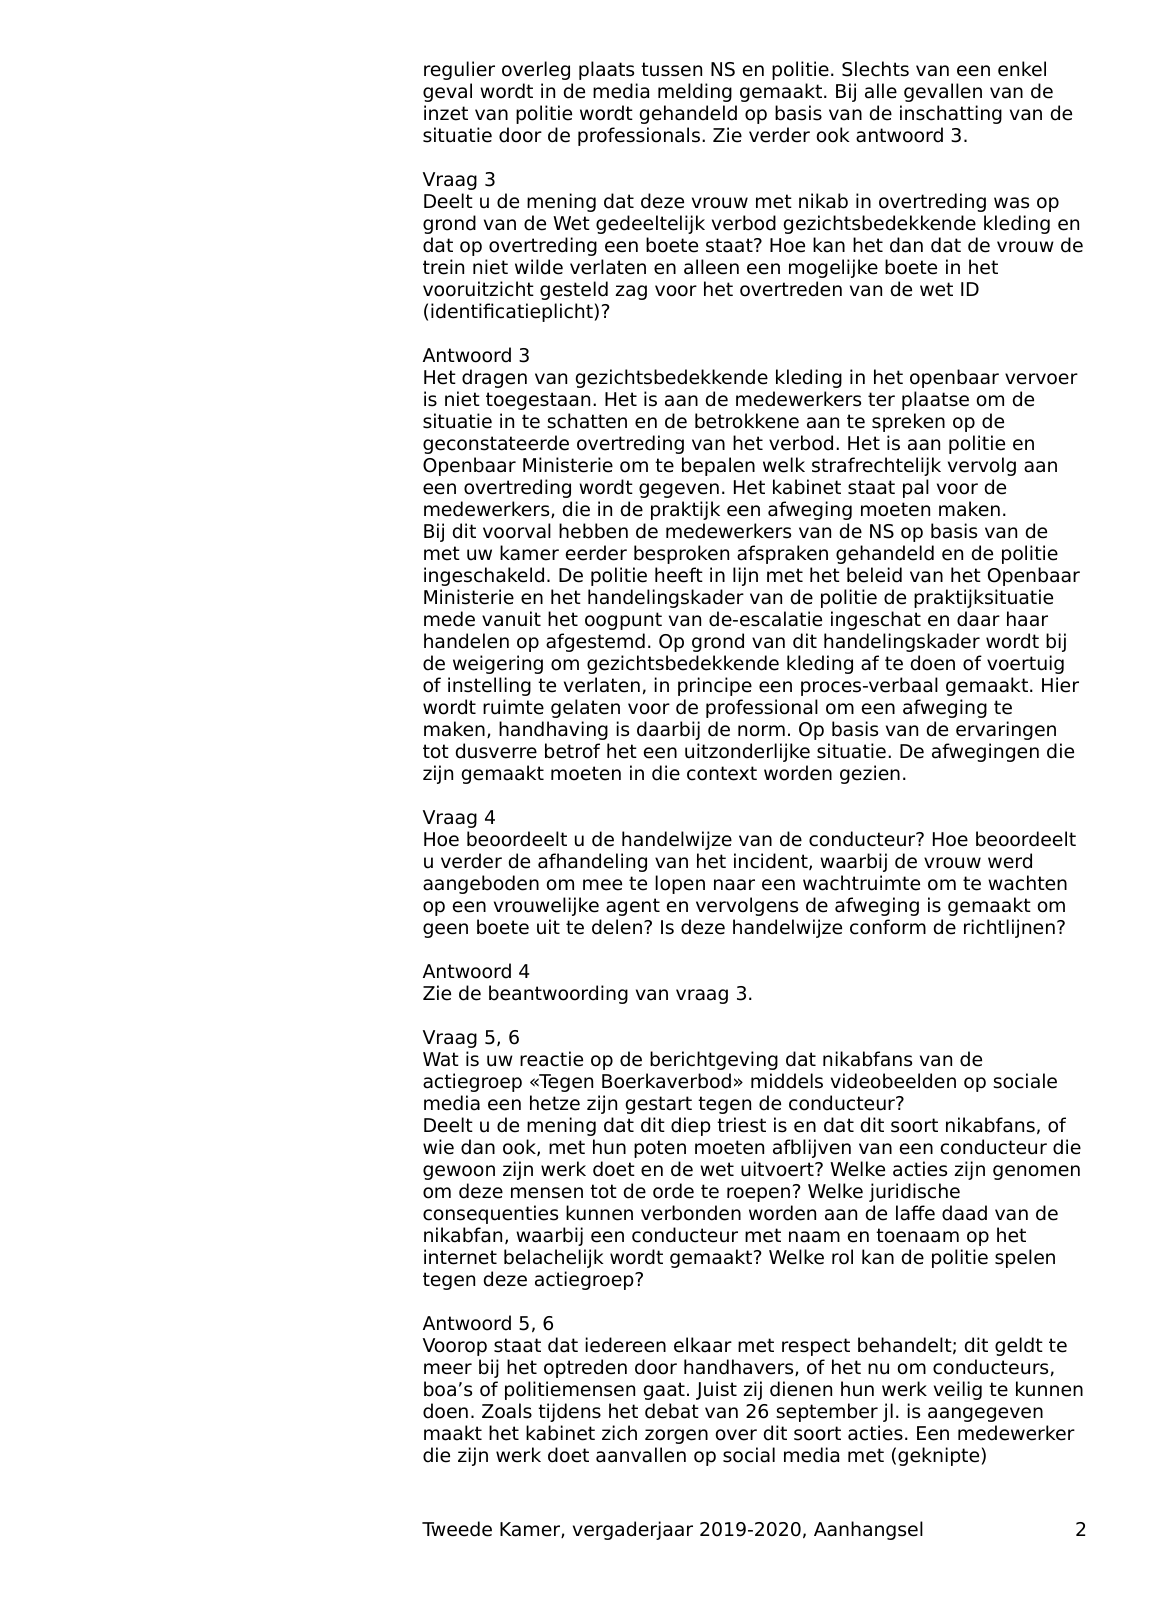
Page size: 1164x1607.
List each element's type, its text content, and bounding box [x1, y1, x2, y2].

text regulier overleg plaats tussen NS en politie. Slechts van een enkel geval wordt in de media melding gemaakt. Bij alle gevallen van de inzet van politie wordt gehandeld op basis van de inschatting van de situatie door de professionals. Zie verder ook antwoord 3. [422, 59, 1087, 147]
text Antwoord 3 [422, 345, 1087, 367]
text Hoe beoordeelt u de handelwijze van de conducteur? Hoe beoordeelt u verder de afhandeling van het incident, waarbij de vrouw werd aangeboden om mee te lopen naar een wachtruimte om te wachten op een vrouwelijke agent en vervolgens de afweging is gemaakt om geen boete uit te delen? Is deze handelwijze conform de richtlijnen? [422, 829, 1087, 939]
text Deelt u de mening dat deze vrouw met nikab in overtreding was op grond van de Wet gedeeltelijk verbod gezichtsbedekkende kleding en dat op overtreding een boete staat? Hoe kan het dan dat de vrouw de trein niet wilde verlaten en alleen een mogelijke boete in het vooruitzicht gesteld zag voor het overtreden van de wet ID (identificatieplicht)? [422, 191, 1087, 323]
text Voorop staat dat iedereen elkaar met respect behandelt; dit geldt te meer bij het optreden door handhavers, of het nu om conducteurs, boa’s of politiemensen gaat. Juist zij dienen hun werk veilig te kunnen doen. Zoals tijdens het debat van 26 september jl. is aangegeven maakt het kabinet zich zorgen over dit soort acties. Een medewerker die zijn werk doet aanvallen op social media met (geknipte) [422, 1335, 1087, 1467]
text Antwoord 4 [422, 961, 1087, 983]
text Vraag 3 [422, 169, 1087, 191]
text Deelt u de mening dat dit diep triest is en dat dit soort nikabfans, of wie dan ook, met hun poten moeten afblijven van een conducteur die gewoon zijn werk doet en de wet uitvoert? Welke acties zijn genomen om deze mensen tot de orde te roepen? Welke juridische consequenties kunnen verbonden worden aan de laffe daad van de nikabfan, waarbij een conducteur met naam en toenaam op het internet belachelijk wordt gemaakt? Welke rol kan de politie spelen tegen deze actiegroep? [422, 1115, 1087, 1291]
text Het dragen van gezichtsbedekkende kleding in het openbaar vervoer is niet toegestaan. Het is aan de medewerkers ter plaatse om de situatie in te schatten en de betrokkene aan te spreken op de geconstateerde overtreding van het verbod. Het is aan politie en Openbaar Ministerie om te bepalen welk strafrechtelijk vervolg aan een overtreding wordt gegeven. Het kabinet staat pal voor de medewerkers, die in de praktijk een afweging moeten maken. [422, 367, 1087, 521]
text Wat is uw reactie op de berichtgeving dat nikabfans van de actiegroep «Tegen Boerkaverbod» middels videobeelden op sociale media een hetze zijn gestart tegen de conducteur? [422, 1049, 1087, 1115]
text Antwoord 5, 6 [422, 1313, 1087, 1335]
text Bij dit voorval hebben de medewerkers van de NS op basis van de met uw kamer eerder besproken afspraken gehandeld en de politie ingeschakeld. De politie heeft in lijn met het beleid van het Openbaar Ministerie en het handelingskader van de politie de praktijksituatie mede vanuit het oogpunt van de-escalatie ingeschat en daar haar handelen op afgestemd. Op grond van dit handelingskader wordt bij de weigering om gezichtsbedekkende kleding af te doen of voertuig of instelling te verlaten, in principe een proces-verbaal gemaakt. Hier wordt ruimte gelaten voor de professional om een afweging te maken, handhaving is daarbij de norm. Op basis van de ervaringen tot dusverre betrof het een uitzonderlijke situatie. De afwegingen die zijn gemaakt moeten in die context worden gezien. [422, 521, 1087, 785]
text Zie de beantwoording van vraag 3. [422, 983, 1087, 1005]
text Vraag 4 [422, 807, 1087, 829]
text Vraag 5, 6 [422, 1027, 1087, 1049]
